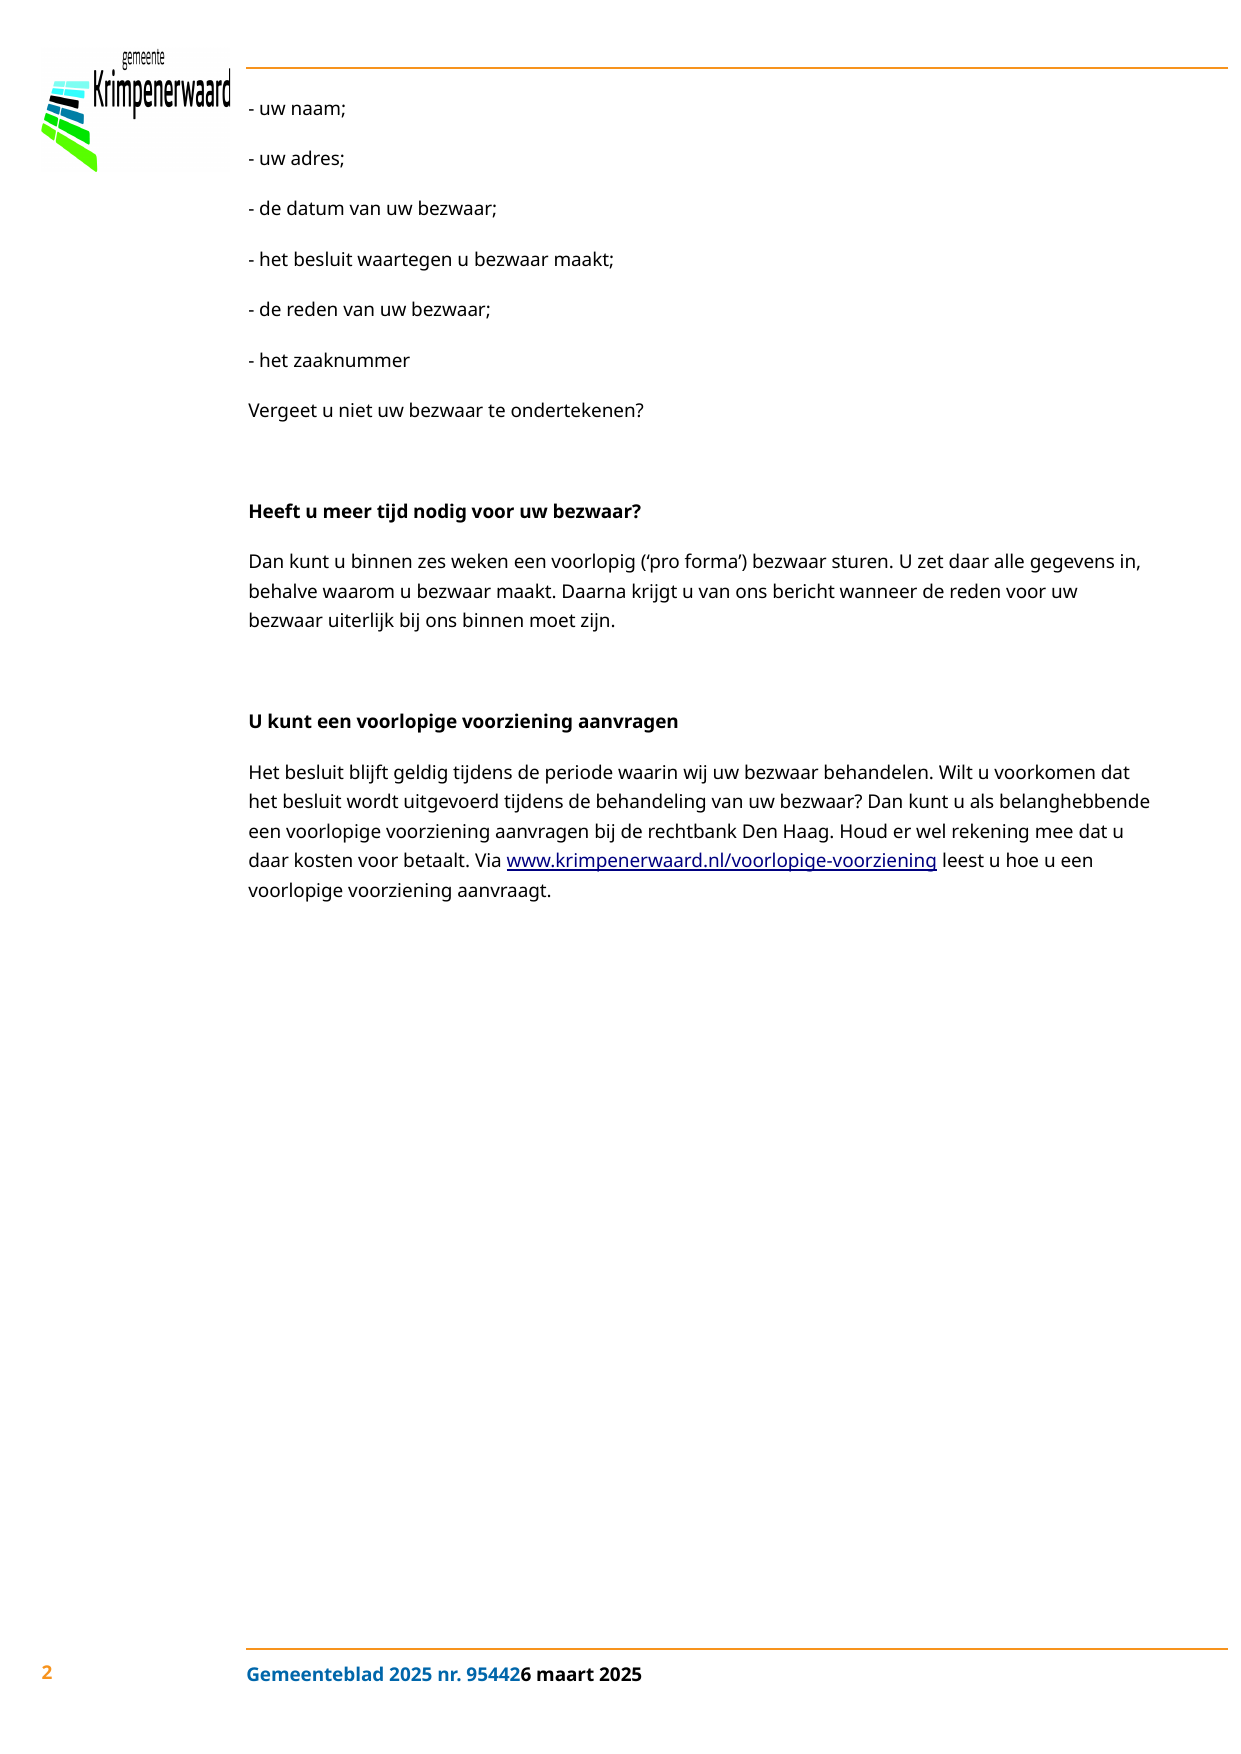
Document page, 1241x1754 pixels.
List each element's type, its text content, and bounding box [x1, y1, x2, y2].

text - de reden van uw bezwaar; [248, 296, 1152, 322]
text - het zaaknummer [248, 347, 1152, 373]
text - het besluit waartegen u bezwaar maakt; [248, 246, 1152, 272]
text - uw naam; [248, 95, 1152, 121]
text Heeft u meer tijd nodig voor uw bezwaar? [248, 498, 1152, 524]
text - de datum van uw bezwaar; [248, 196, 1152, 221]
picture [41, 47, 231, 172]
text U kunt een voorlopige voorziening aanvragen [248, 708, 1152, 734]
text Dan kunt u binnen zes weken een voorlopig (‘pro forma’) bezwaar sturen. U zet daar alle gegevens in, behalve waarom u bezwaar maakt. Daarna krijgt u van ons bericht wanneer de reden voor uw bezwaar uiterlijk bij ons binnen moet zijn. [248, 548, 1152, 633]
text Het besluit blijft geldig tijdens de periode waarin wij uw bezwaar behandelen. Wilt u voorkomen dat het besluit wordt uitgevoerd tijdens de behandeling van uw bezwaar? Dan kunt u als belanghebbende een voorlopige voorziening aanvragen bij de rechtbank Den Haag. Houd er wel rekening mee dat u daar kosten voor betaalt. Via www.krimpenerwaard.nl/voorlopige-voorziening leest u hoe u een voorlopige voorziening aanvraagt. [248, 759, 1152, 903]
text - uw adres; [248, 145, 1152, 171]
text Vergeet u niet uw bezwaar te ondertekenen? [248, 397, 1152, 423]
